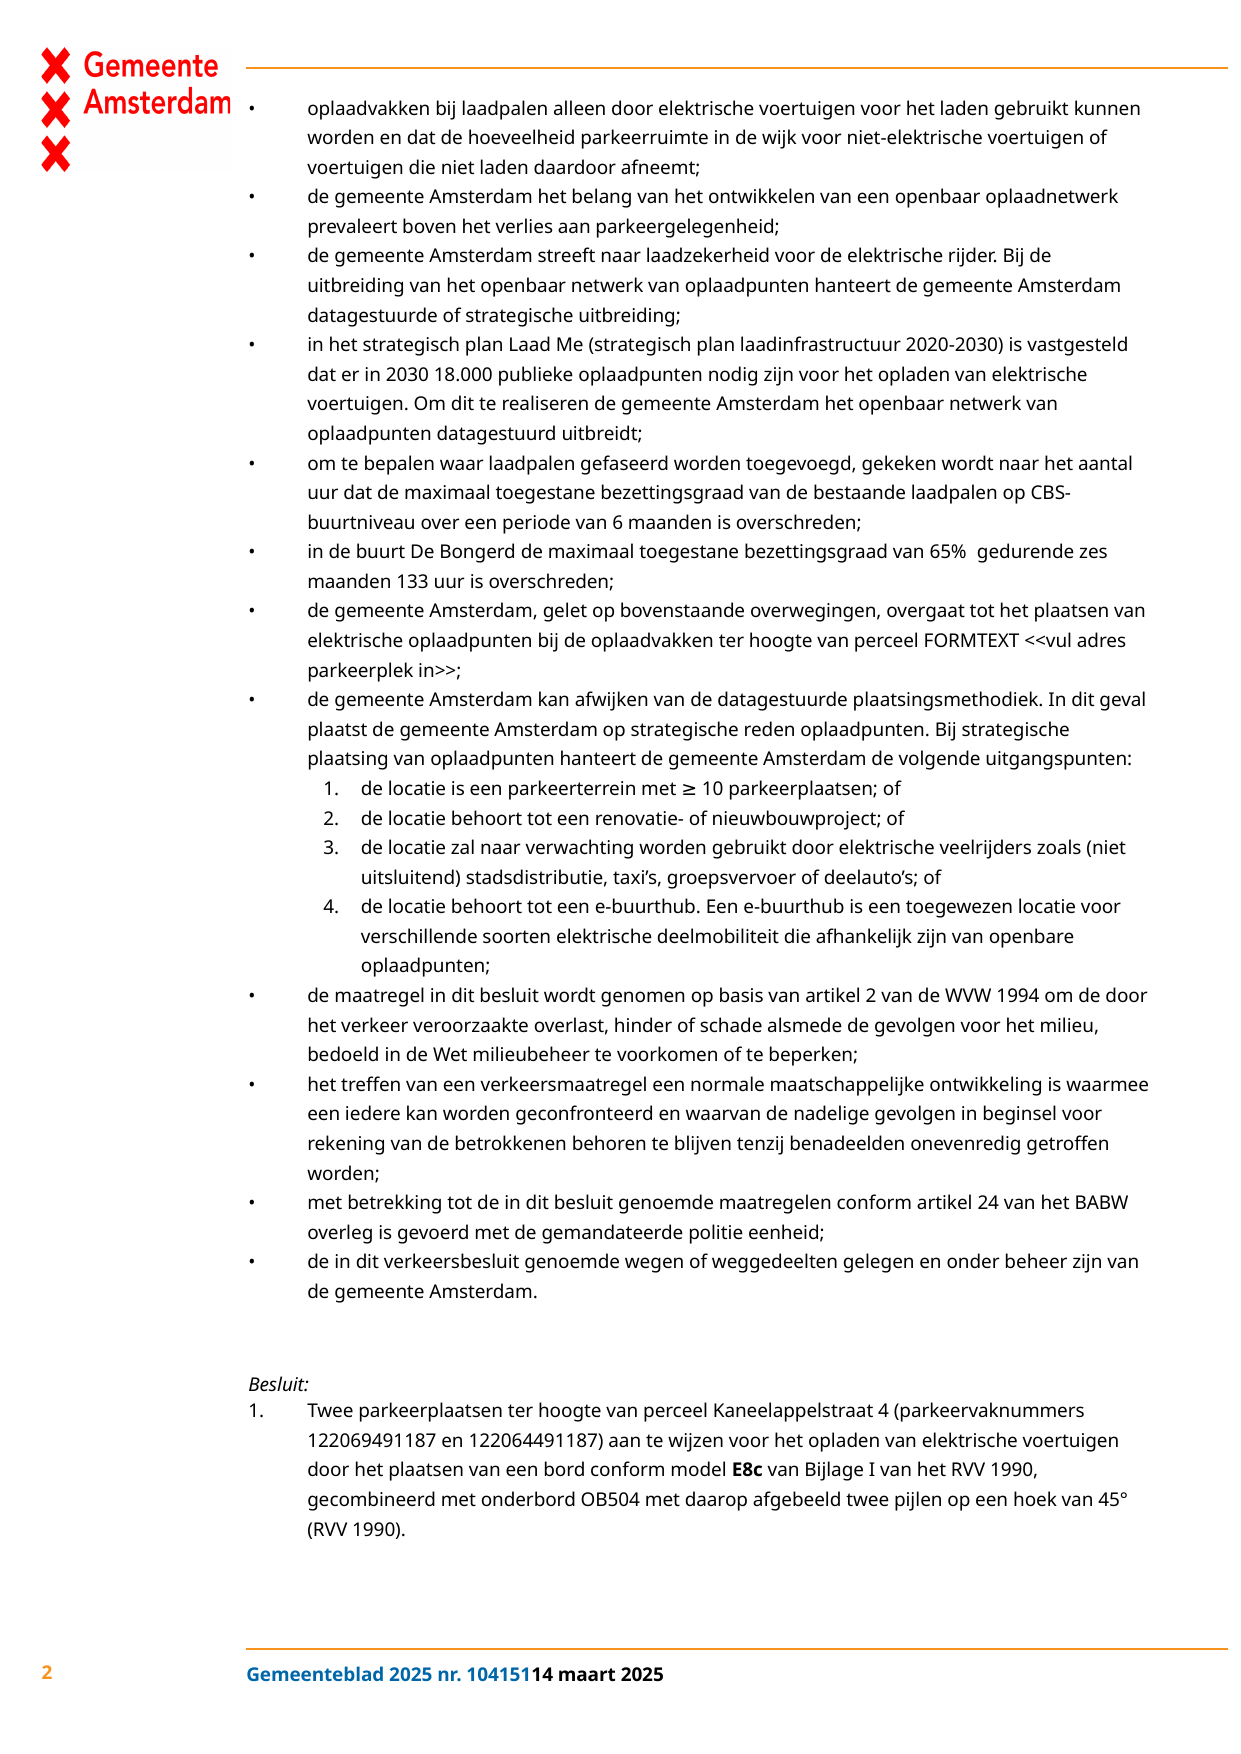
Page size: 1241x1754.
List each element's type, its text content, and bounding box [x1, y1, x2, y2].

picture [41, 47, 231, 172]
list de locatie behoort tot een renovatie- of nieuwbouwproject; of [323, 805, 1152, 831]
list de gemeente Amsterdam streeft naar laadzekerheid voor de elektrische rijder. Bij de uitbreiding van het openbaar netwerk van oplaadpunten hanteert de gemeente Amsterdam datagestuurde of strategische uitbreiding; [248, 243, 1152, 328]
list in het strategisch plan Laad Me (strategisch plan laadinfrastructuur 2020-2030) is vastgesteld dat er in 2030 18.000 publieke oplaadpunten nodig zijn voor het opladen van elektrische voertuigen. Om dit te realiseren de gemeente Amsterdam het openbaar netwerk van oplaadpunten datagestuurd uitbreidt; [248, 331, 1152, 446]
list met betrekking tot de in dit besluit genoemde maatregelen conform artikel 24 van het BABW overleg is gevoerd met de gemandateerde politie eenheid; [248, 1189, 1152, 1245]
list de locatie behoort tot een e-buurthub. Een e-buurthub is een toegewezen locatie voor verschillende soorten elektrische deelmobiliteit die afhankelijk zijn van openbare oplaadpunten; [323, 893, 1152, 978]
list de gemeente Amsterdam, gelet op bovenstaande overwegingen, overgaat tot het plaatsen van elektrische oplaadpunten bij de oplaadvakken ter hoogte van perceel FORMTEXT <<vul adres parkeerplek in>>; [248, 598, 1152, 683]
list om te bepalen waar laadpalen gefaseerd worden toegevoegd, gekeken wordt naar het aantal uur dat de maximaal toegestane bezettingsgraad van de bestaande laadpalen op CBS-buurtniveau over een periode van 6 maanden is overschreden; [248, 450, 1152, 535]
list de gemeente Amsterdam kan afwijken van de datagestuurde plaatsingsmethodiek. In dit geval plaatst de gemeente Amsterdam op strategische reden oplaadpunten. Bij strategische plaatsing van oplaadpunten hanteert de gemeente Amsterdam de volgende uitgangspunten: [248, 686, 1152, 771]
list de locatie is een parkeerterrein met ≥ 10 parkeerplaatsen; of [323, 775, 1152, 801]
list oplaadvakken bij laadpalen alleen door elektrische voertuigen voor het laden gebruikt kunnen worden en dat de hoeveelheid parkeerruimte in de wijk voor niet-elektrische voertuigen of voertuigen die niet laden daardoor afneemt; [248, 95, 1152, 180]
text Besluit: [248, 1372, 1152, 1397]
list de locatie zal naar verwachting worden gebruikt door elektrische veelrijders zoals (niet uitsluitend) stadsdistributie, taxi’s, groepsvervoer of deelauto’s; of [323, 834, 1152, 890]
list de maatregel in dit besluit wordt genomen op basis van artikel 2 van de WVW 1994 om de door het verkeer veroorzaakte overlast, hinder of schade alsmede de gevolgen voor het milieu, bedoeld in de Wet milieubeheer te voorkomen of te beperken; [248, 982, 1152, 1067]
list in de buurt De Bongerd de maximaal toegestane bezettingsgraad van 65% gedurende zes maanden 133 uur is overschreden; [248, 538, 1152, 594]
list het treffen van een verkeersmaatregel een normale maatschappelijke ontwikkeling is waarmee een iedere kan worden geconfronteerd en waarvan de nadelige gevolgen in beginsel voor rekening van de betrokkenen behoren te blijven tenzij benadeelden onevenredig getroffen worden; [248, 1071, 1152, 1186]
list Twee parkeerplaatsen ter hoogte van perceel Kaneelappelstraat 4 (parkeervaknummers 122069491187 en 122064491187) aan te wijzen voor het opladen van elektrische voertuigen door het plaatsen van een bord conform model E8c van Bijlage I van het RVV 1990, gecombineerd met onderbord OB504 met daarop afgebeeld twee pijlen op een hoek van 45° (RVV 1990). [248, 1397, 1152, 1541]
list de gemeente Amsterdam het belang van het ontwikkelen van een openbaar oplaadnetwerk prevaleert boven het verlies aan parkeergelegenheid; [248, 183, 1152, 239]
list de in dit verkeersbesluit genoemde wegen of weggedeelten gelegen en onder beheer zijn van de gemeente Amsterdam. [248, 1248, 1152, 1304]
